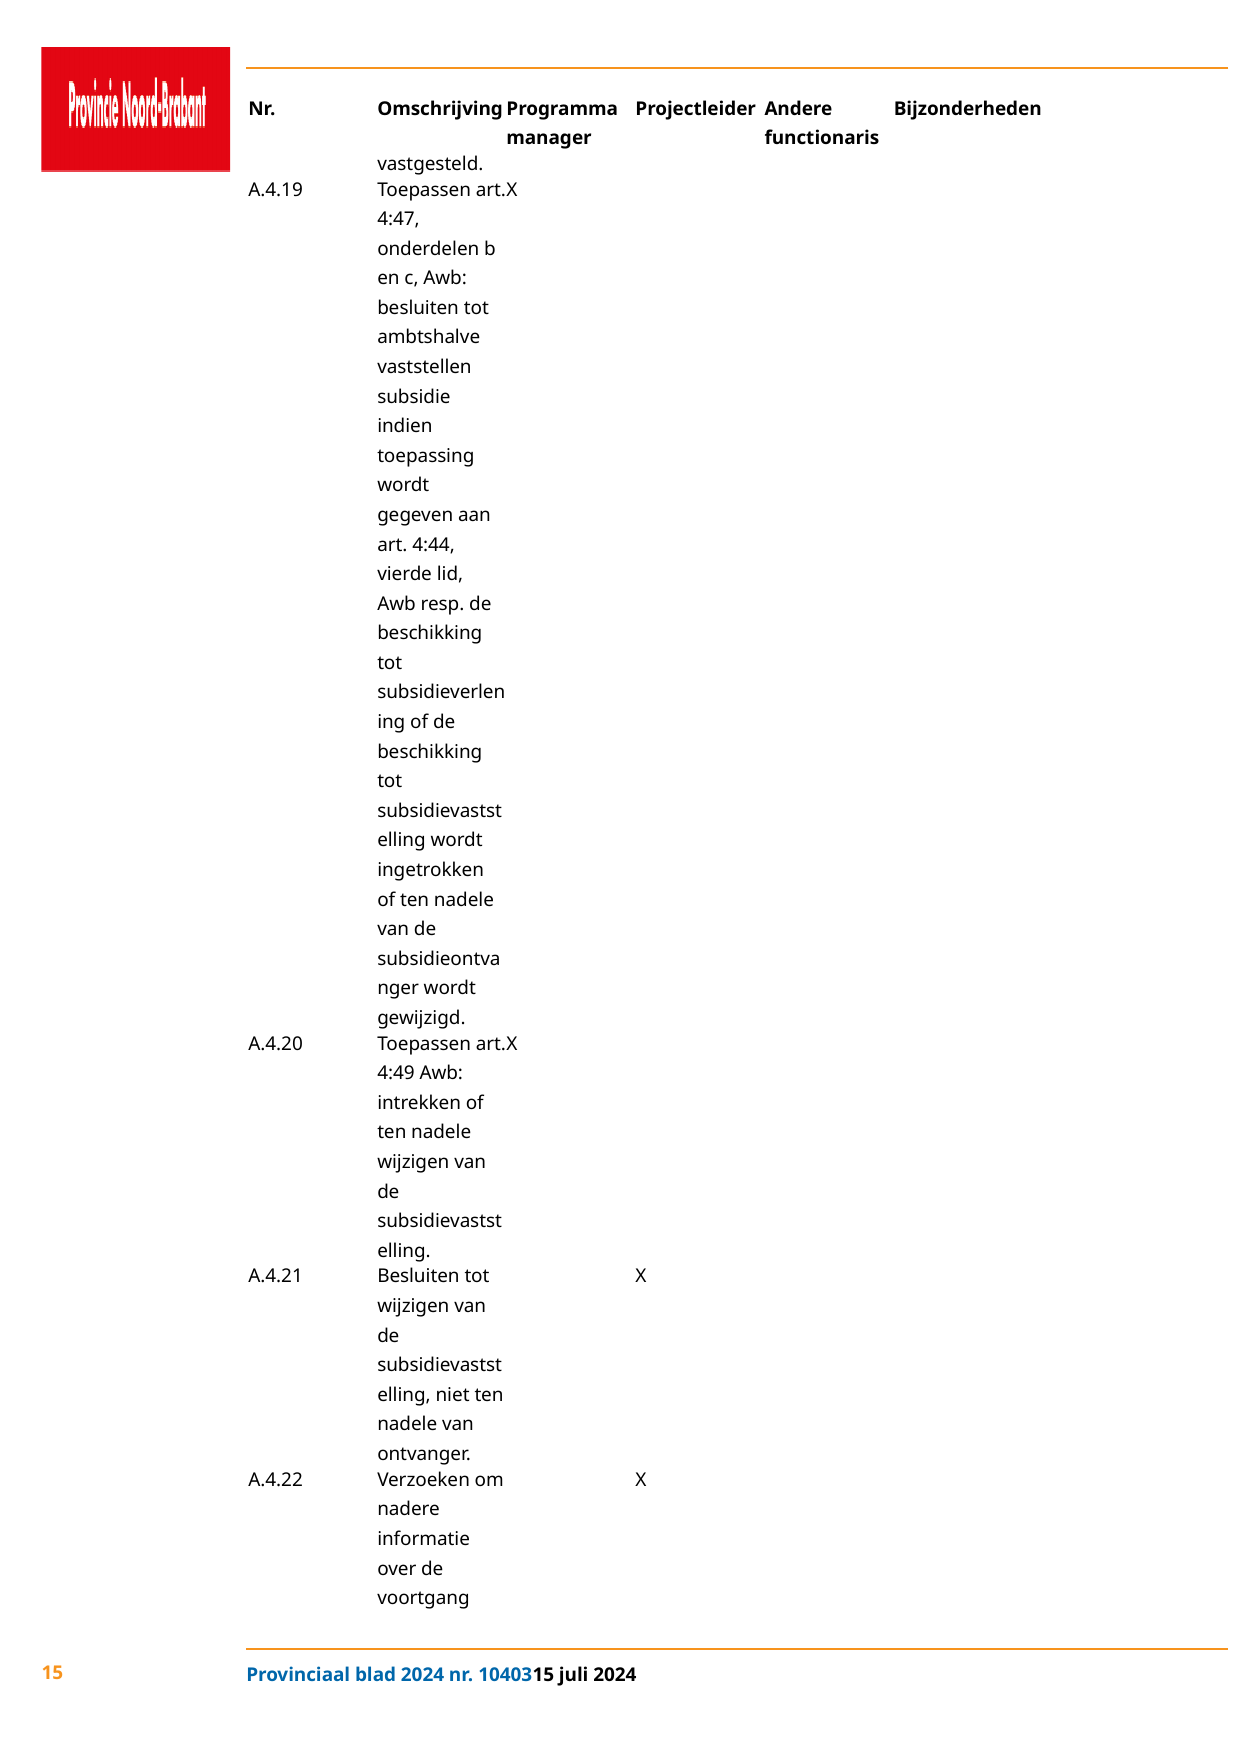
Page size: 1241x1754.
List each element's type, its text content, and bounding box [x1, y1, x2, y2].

table_header Bijzonderheden [894, 95, 1152, 150]
table_cell Besluiten tot wijzigen van de subsidievaststelling, niet ten nadele van ontvanger. [377, 1263, 506, 1466]
table_cell X [506, 1030, 635, 1263]
table_header Programma manager [506, 95, 635, 150]
table_cell Verzoeken om nadere informatie over de voortgang [377, 1466, 506, 1610]
table_cell [894, 176, 1152, 1030]
table_header Andere functionaris [764, 95, 893, 150]
table_cell [764, 1466, 893, 1610]
picture [41, 47, 231, 172]
table_cell [506, 1263, 635, 1466]
table_cell Toepassen art. 4:47, onderdelen b en c, Awb: besluiten tot ambtshalve vaststellen subsidie indien toepassing wordt gegeven aan art. 4:44, vierde lid, Awb resp. de beschikking tot subsidieverlening of de beschikking tot subsidievaststelling wordt ingetrokken of ten nadele van de subsidieontvanger wordt gewijzigd. [377, 176, 506, 1030]
table_cell [635, 176, 764, 1030]
table_cell [764, 1030, 893, 1263]
table_cell [894, 1466, 1152, 1610]
table_header Nr. [248, 95, 377, 150]
table_cell [635, 150, 764, 176]
table_cell A.4.21 [248, 1263, 377, 1466]
table_cell X [635, 1263, 764, 1466]
table_cell vastgesteld. [377, 150, 506, 176]
table_cell [764, 1263, 893, 1466]
table_cell Toepassen art. 4:49 Awb: intrekken of ten nadele wijzigen van de subsidievaststelling. [377, 1030, 506, 1263]
table_cell [635, 1030, 764, 1263]
table_cell [894, 1263, 1152, 1466]
table_header Omschrijving [377, 95, 506, 150]
table_cell A.4.19 [248, 176, 377, 1030]
table_cell X [506, 176, 635, 1030]
table_cell [764, 150, 893, 176]
table_cell X [635, 1466, 764, 1610]
table_header Projectleider [635, 95, 764, 150]
table_cell [248, 150, 377, 176]
table_cell [894, 1030, 1152, 1263]
table_cell A.4.22 [248, 1466, 377, 1610]
table_cell [506, 150, 635, 176]
table_cell [894, 150, 1152, 176]
table_cell [764, 176, 893, 1030]
table_cell [506, 1466, 635, 1610]
table_cell A.4.20 [248, 1030, 377, 1263]
